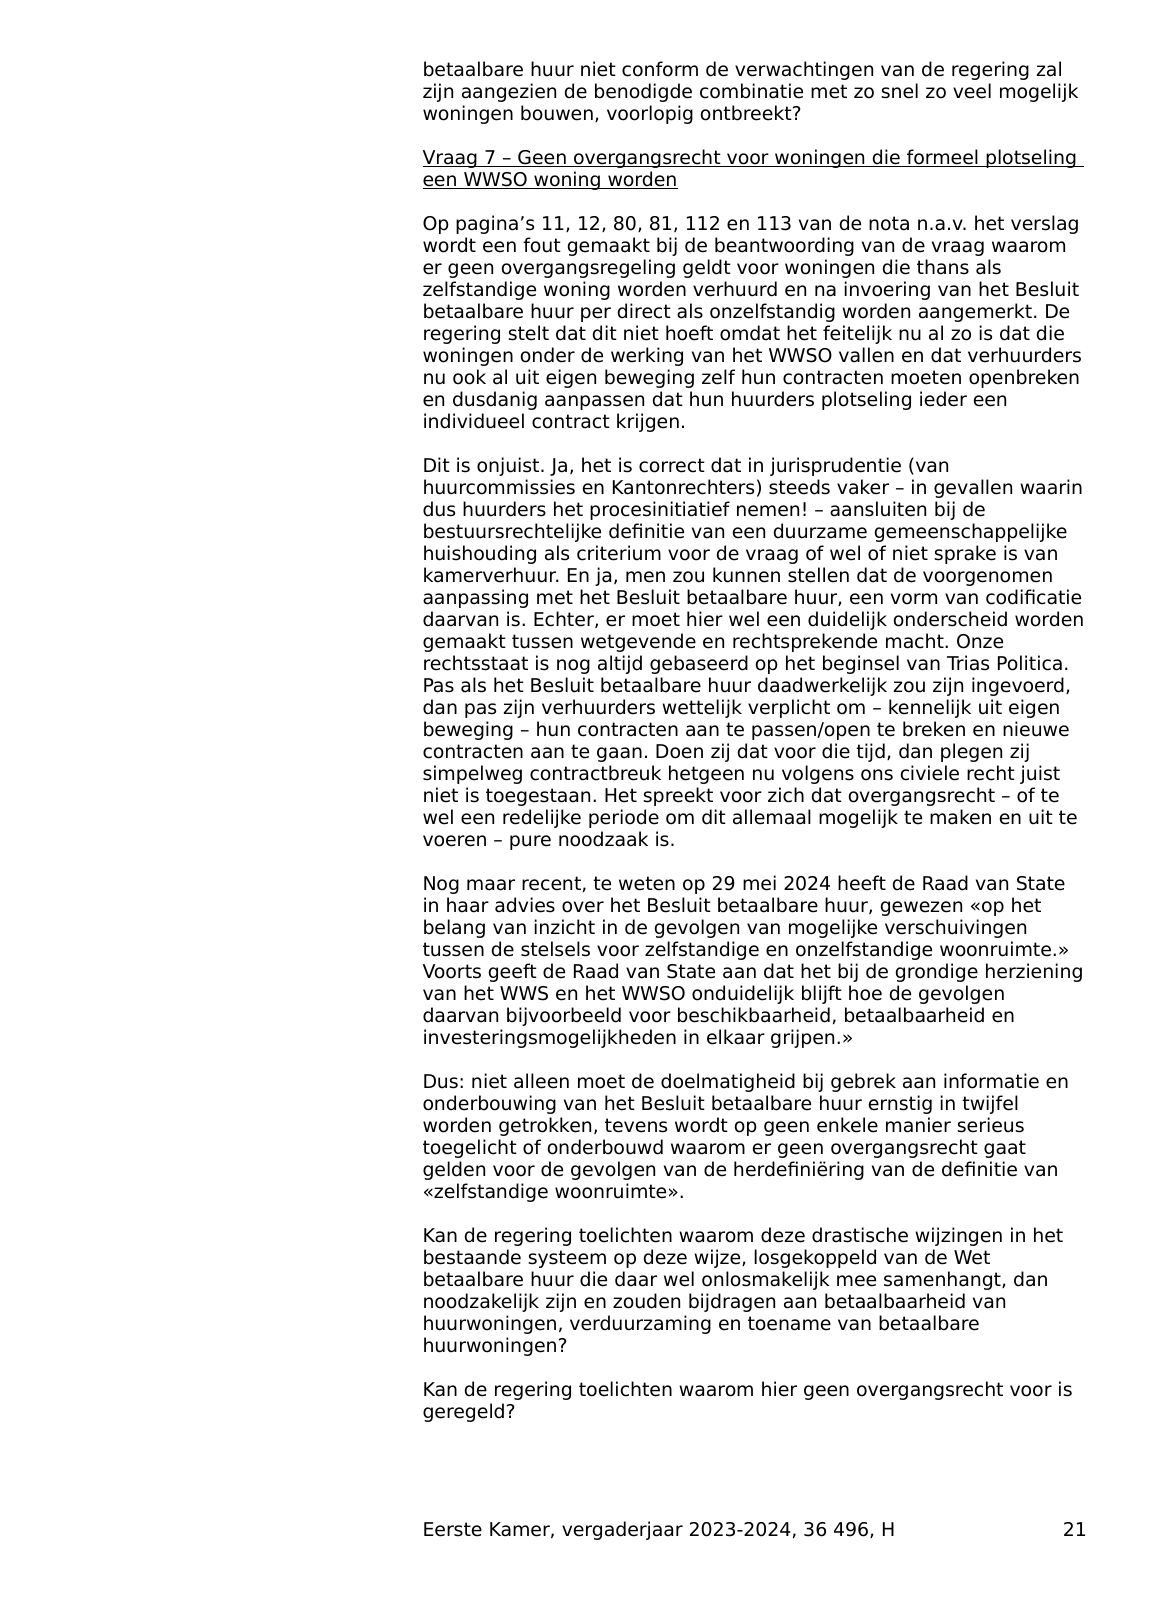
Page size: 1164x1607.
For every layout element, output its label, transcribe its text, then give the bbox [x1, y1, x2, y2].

text Kan de regering toelichten waarom hier geen overgangsrecht voor is geregeld? [422, 1379, 1087, 1423]
text Dus: niet alleen moet de doelmatigheid bij gebrek aan informatie en onderbouwing van het Besluit betaalbare huur ernstig in twijfel worden getrokken, tevens wordt op geen enkele manier serieus toegelicht of onderbouwd waarom er geen overgangsrecht gaat gelden voor de gevolgen van de herdefiniëring van de definitie van «zelfstandige woonruimte». [422, 1071, 1087, 1203]
text Nog maar recent, te weten op 29 mei 2024 heeft de Raad van State in haar advies over het Besluit betaalbare huur, gewezen «op het belang van inzicht in de gevolgen van mogelijke verschuivingen tussen de stelsels voor zelfstandige en onzelfstandige woonruimte.» Voorts geeft de Raad van State aan dat het bij de grondige herziening van het WWS en het WWSO onduidelijk blijft hoe de gevolgen daarvan bijvoorbeeld voor beschikbaarheid, betaalbaarheid en investeringsmogelijkheden in elkaar grijpen.» [422, 873, 1087, 1049]
subtitle Vraag 7 – Geen overgangsrecht voor woningen die formeel plotseling een WWSO woning worden [422, 147, 1087, 191]
text Kan de regering toelichten waarom deze drastische wijzingen in het bestaande systeem op deze wijze, losgekoppeld van de Wet betaalbare huur die daar wel onlosmakelijk mee samenhangt, dan noodzakelijk zijn en zouden bijdragen aan betaalbaarheid van huurwoningen, verduurzaming en toename van betaalbare huurwoningen? [422, 1225, 1087, 1357]
text Dit is onjuist. Ja, het is correct dat in jurisprudentie (van huurcommissies en Kantonrechters) steeds vaker – in gevallen waarin dus huurders het procesinitiatief nemen! – aansluiten bij de bestuursrechtelijke definitie van een duurzame gemeenschappelijke huishouding als criterium voor de vraag of wel of niet sprake is van kamerverhuur. En ja, men zou kunnen stellen dat de voorgenomen aanpassing met het Besluit betaalbare huur, een vorm van codificatie daarvan is. Echter, er moet hier wel een duidelijk onderscheid worden gemaakt tussen wetgevende en rechtsprekende macht. Onze rechtsstaat is nog altijd gebaseerd op het beginsel van Trias Politica. Pas als het Besluit betaalbare huur daadwerkelijk zou zijn ingevoerd, dan pas zijn verhuurders wettelijk verplicht om – kennelijk uit eigen beweging – hun contracten aan te passen/open te breken en nieuwe contracten aan te gaan. Doen zij dat voor die tijd, dan plegen zij simpelweg contractbreuk hetgeen nu volgens ons civiele recht juist niet is toegestaan. Het spreekt voor zich dat overgangsrecht – of te wel een redelijke periode om dit allemaal mogelijk te maken en uit te voeren – pure noodzaak is. [422, 455, 1087, 851]
text betaalbare huur niet conform de verwachtingen van de regering zal zijn aangezien de benodigde combinatie met zo snel zo veel mogelijk woningen bouwen, voorlopig ontbreekt? [422, 59, 1087, 125]
text Op pagina’s 11, 12, 80, 81, 112 en 113 van de nota n.a.v. het verslag wordt een fout gemaakt bij de beantwoording van de vraag waarom er geen overgangsregeling geldt voor woningen die thans als zelfstandige woning worden verhuurd en na invoering van het Besluit betaalbare huur per direct als onzelfstandig worden aangemerkt. De regering stelt dat dit niet hoeft omdat het feitelijk nu al zo is dat die woningen onder de werking van het WWSO vallen en dat verhuurders nu ook al uit eigen beweging zelf hun contracten moeten openbreken en dusdanig aanpassen dat hun huurders plotseling ieder een individueel contract krijgen. [422, 213, 1087, 433]
